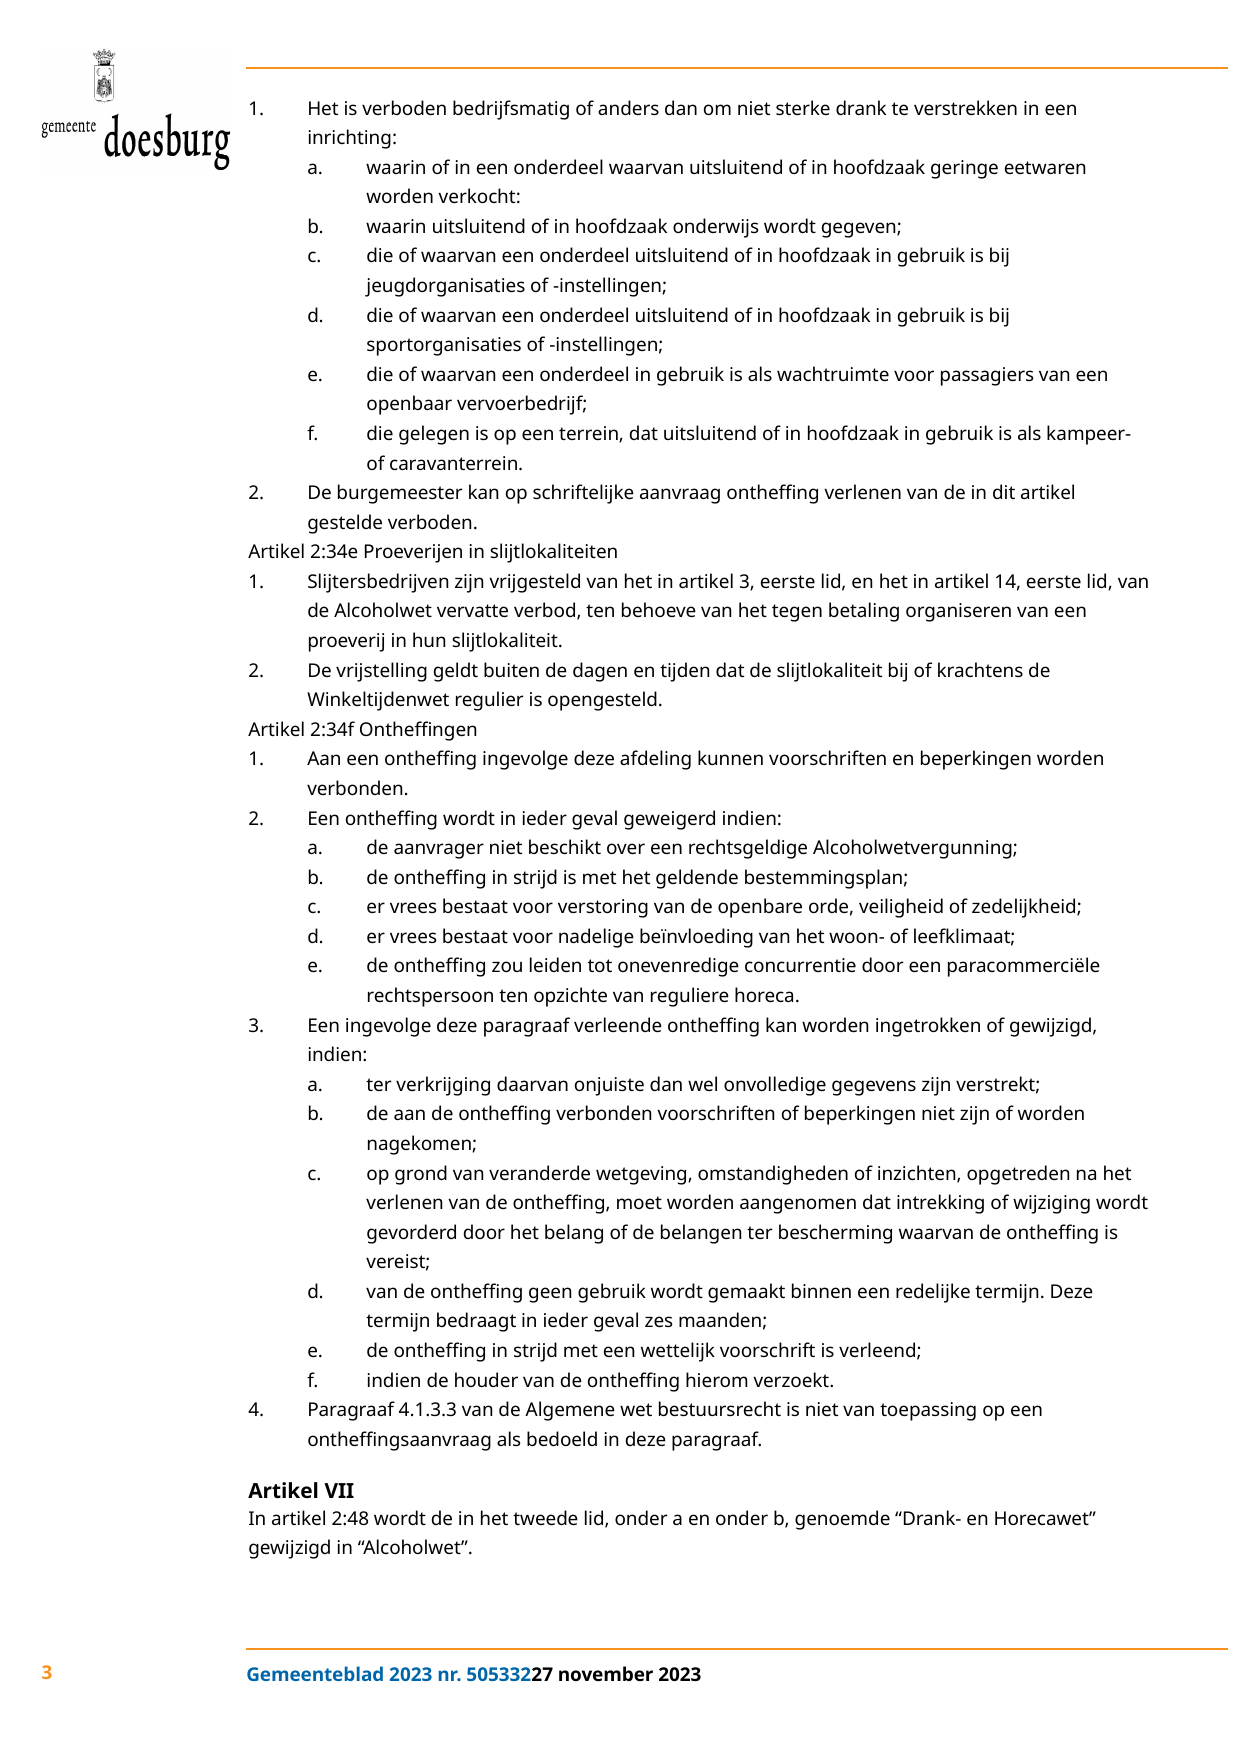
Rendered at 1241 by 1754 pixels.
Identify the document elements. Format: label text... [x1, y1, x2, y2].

list Het is verboden bedrijfsmatig of anders dan om niet sterke drank te verstrekken in een inrichting: [248, 95, 1152, 150]
list de ontheffing in strijd is met het geldende bestemmingsplan; [307, 864, 1152, 890]
list er vrees bestaat voor verstoring van de openbare orde, veiligheid of zedelijkheid; [307, 893, 1152, 919]
list De vrijstelling geldt buiten de dagen en tijden dat de slijtlokaliteit bij of krachtens de Winkeltijdenwet regulier is opengesteld. [248, 657, 1152, 712]
text In artikel 2:48 wordt de in het tweede lid, onder a en onder b, genoemde “Drank- en Horecawet” gewijzigd in “Alcoholwet”. [248, 1505, 1152, 1560]
list Slijtersbedrijven zijn vrijgesteld van het in artikel 3, eerste lid, en het in artikel 14, eerste lid, van de Alcoholwet vervatte verbod, ten behoeve van het tegen betaling organiseren van een proeverij in hun slijtlokaliteit. [248, 568, 1152, 653]
text Artikel 2:34f Ontheffingen [248, 716, 1152, 742]
list de ontheffing zou leiden tot onevenredige concurrentie door een paracommerciële rechtspersoon ten opzichte van reguliere horeca. [307, 953, 1152, 1008]
text Artikel VII [248, 1476, 1152, 1505]
list de ontheffing in strijd met een wettelijk voorschrift is verleend; [307, 1337, 1152, 1363]
list indien de houder van de ontheffing hierom verzoekt. [307, 1367, 1152, 1393]
list Paragraaf 4.1.3.3 van de Algemene wet bestuursrecht is niet van toepassing op een ontheffingsaanvraag als bedoeld in deze paragraaf. [248, 1396, 1152, 1452]
list waarin uitsluitend of in hoofdzaak onderwijs wordt gegeven; [307, 213, 1152, 239]
list Een ingevolge deze paragraaf verleende ontheffing kan worden ingetrokken of gewijzigd, indien: [248, 1012, 1152, 1067]
text Artikel 2:34e Proeverijen in slijtlokaliteiten [248, 538, 1152, 564]
picture [41, 47, 231, 172]
list van de ontheffing geen gebruik wordt gemaakt binnen een redelijke termijn. Deze termijn bedraagt in ieder geval zes maanden; [307, 1278, 1152, 1333]
list de aanvrager niet beschikt over een rechtsgeldige Alcoholwetvergunning; [307, 834, 1152, 860]
list waarin of in een onderdeel waarvan uitsluitend of in hoofdzaak geringe eetwaren worden verkocht: [307, 154, 1152, 209]
list ter verkrijging daarvan onjuiste dan wel onvolledige gegevens zijn verstrekt; [307, 1071, 1152, 1097]
list de aan de ontheffing verbonden voorschriften of beperkingen niet zijn of worden nagekomen; [307, 1101, 1152, 1156]
list De burgemeester kan op schriftelijke aanvraag ontheffing verlenen van de in dit artikel gestelde verboden. [248, 479, 1152, 535]
list die of waarvan een onderdeel uitsluitend of in hoofdzaak in gebruik is bij sportorganisaties of -instellingen; [307, 302, 1152, 357]
list die of waarvan een onderdeel in gebruik is als wachtruimte voor passagiers van een openbaar vervoerbedrijf; [307, 361, 1152, 416]
list op grond van veranderde wetgeving, omstandigheden of inzichten, opgetreden na het verlenen van de ontheffing, moet worden aangenomen dat intrekking of wijziging wordt gevorderd door het belang of de belangen ter bescherming waarvan de ontheffing is vereist; [307, 1160, 1152, 1274]
list die gelegen is op een terrein, dat uitsluitend of in hoofdzaak in gebruik is als kampeer- of caravanterrein. [307, 420, 1152, 476]
list Een ontheffing wordt in ieder geval geweigerd indien: [248, 805, 1152, 831]
list die of waarvan een onderdeel uitsluitend of in hoofdzaak in gebruik is bij jeugdorganisaties of -instellingen; [307, 243, 1152, 298]
list er vrees bestaat voor nadelige beïnvloeding van het woon- of leefklimaat; [307, 923, 1152, 949]
list Aan een ontheffing ingevolge deze afdeling kunnen voorschriften en beperkingen worden verbonden. [248, 746, 1152, 801]
